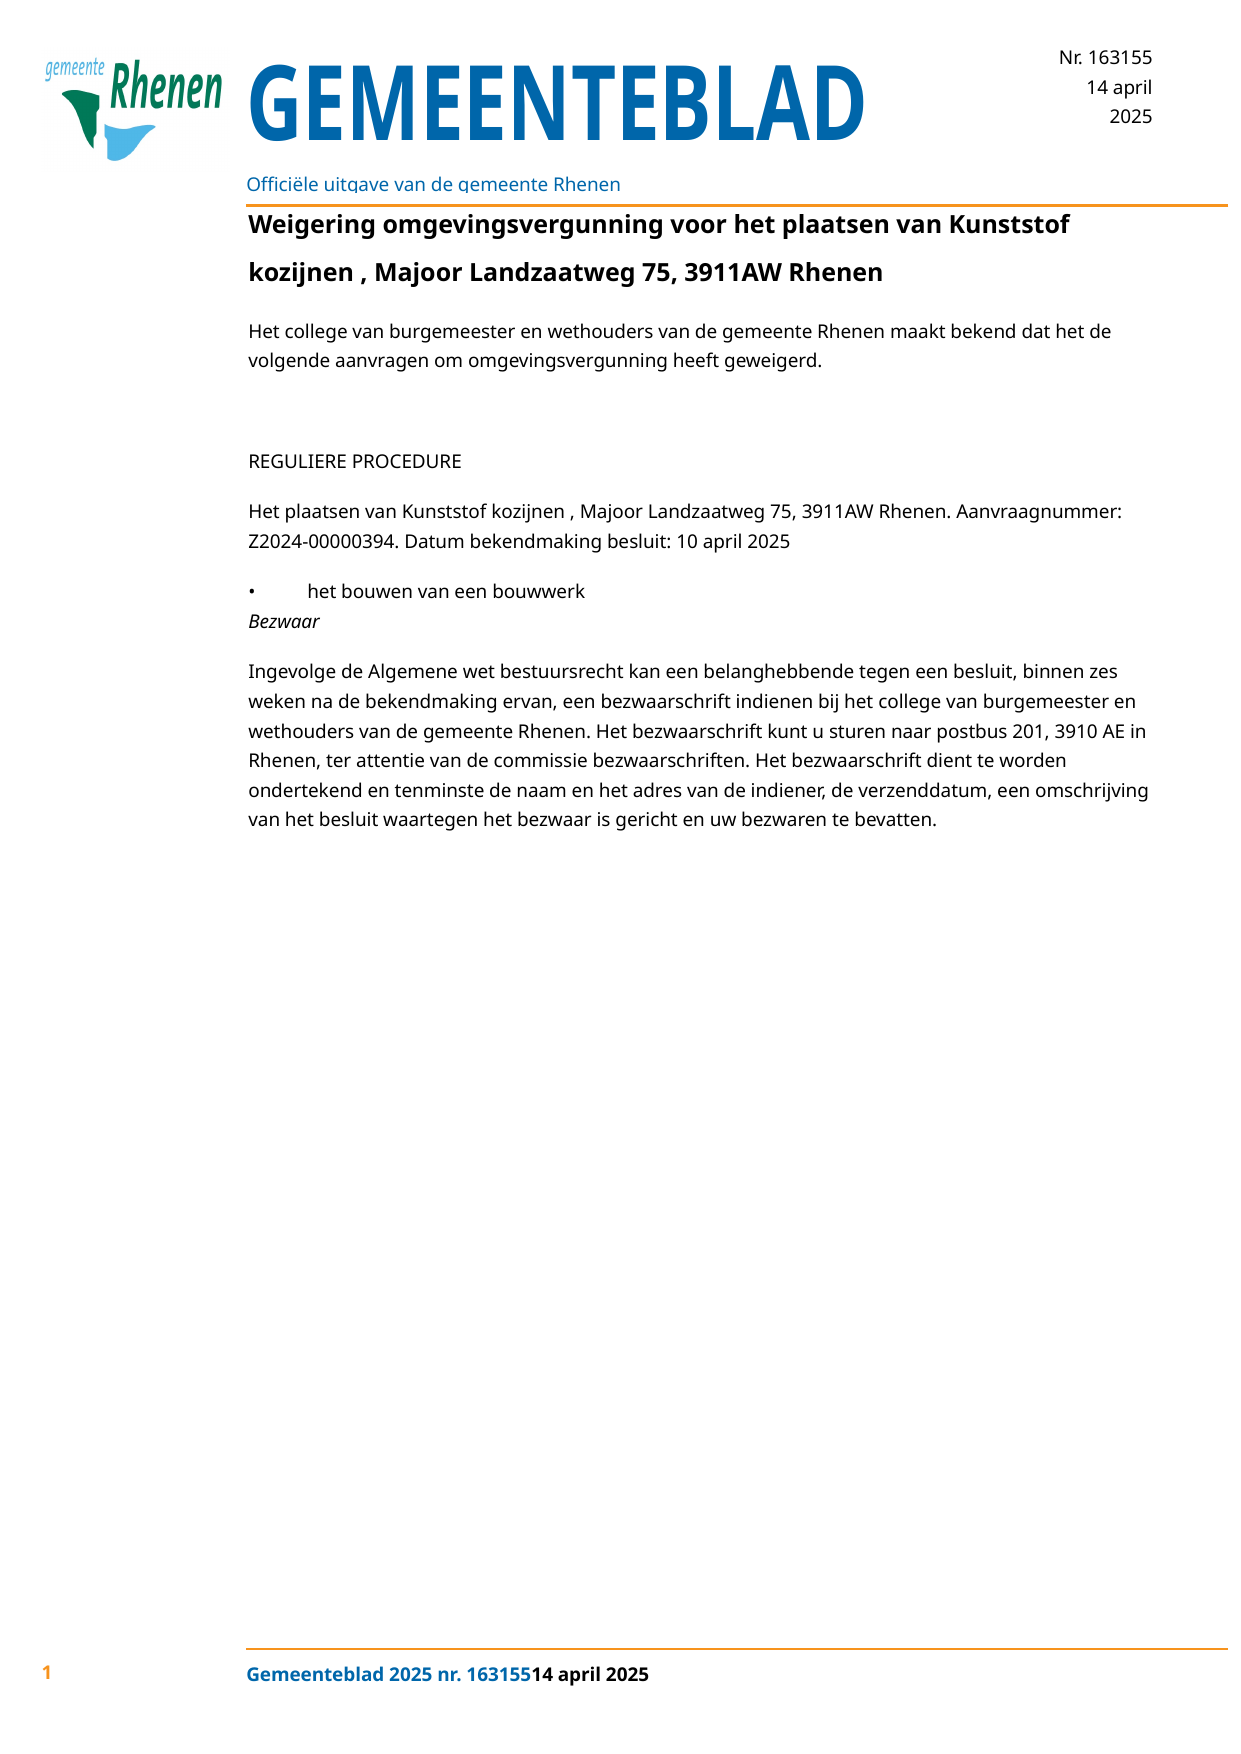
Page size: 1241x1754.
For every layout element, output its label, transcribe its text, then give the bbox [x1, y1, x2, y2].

text Bezwaar [248, 608, 1152, 634]
text Weigering omgevingsvergunning voor het plaatsen van Kunststof kozijnen , Majoor Landzaatweg 75, 3911AW Rhenen [248, 207, 1152, 288]
text Het plaatsen van Kunststof kozijnen , Majoor Landzaatweg 75, 3911AW Rhenen. Aanvraagnummer: Z2024-00000394. Datum bekendmaking besluit: 10 april 2025 [248, 499, 1152, 554]
text Ingevolge de Algemene wet bestuursrecht kan een belanghebbende tegen een besluit, binnen zes weken na de bekendmaking ervan, een bezwaarschrift indienen bij het college van burgemeester en wethouders van de gemeente Rhenen. Het bezwaarschrift kunt u sturen naar postbus 201, 3910 AE in Rhenen, ter attentie van de commissie bezwaarschriften. Het bezwaarschrift dient te worden ondertekend en tenminste de naam en het adres van de indiener, de verzenddatum, een omschrijving van het besluit waartegen het bezwaar is gericht en uw bezwaren te bevatten. [248, 659, 1152, 832]
text Het college van burgemeester en wethouders van de gemeente Rhenen maakt bekend dat het de volgende aanvragen om omgevingsvergunning heeft geweigerd. [248, 318, 1152, 373]
text REGULIERE PROCEDURE [248, 448, 1152, 474]
list het bouwen van een bouwwerk [248, 579, 1152, 604]
picture [41, 47, 231, 172]
